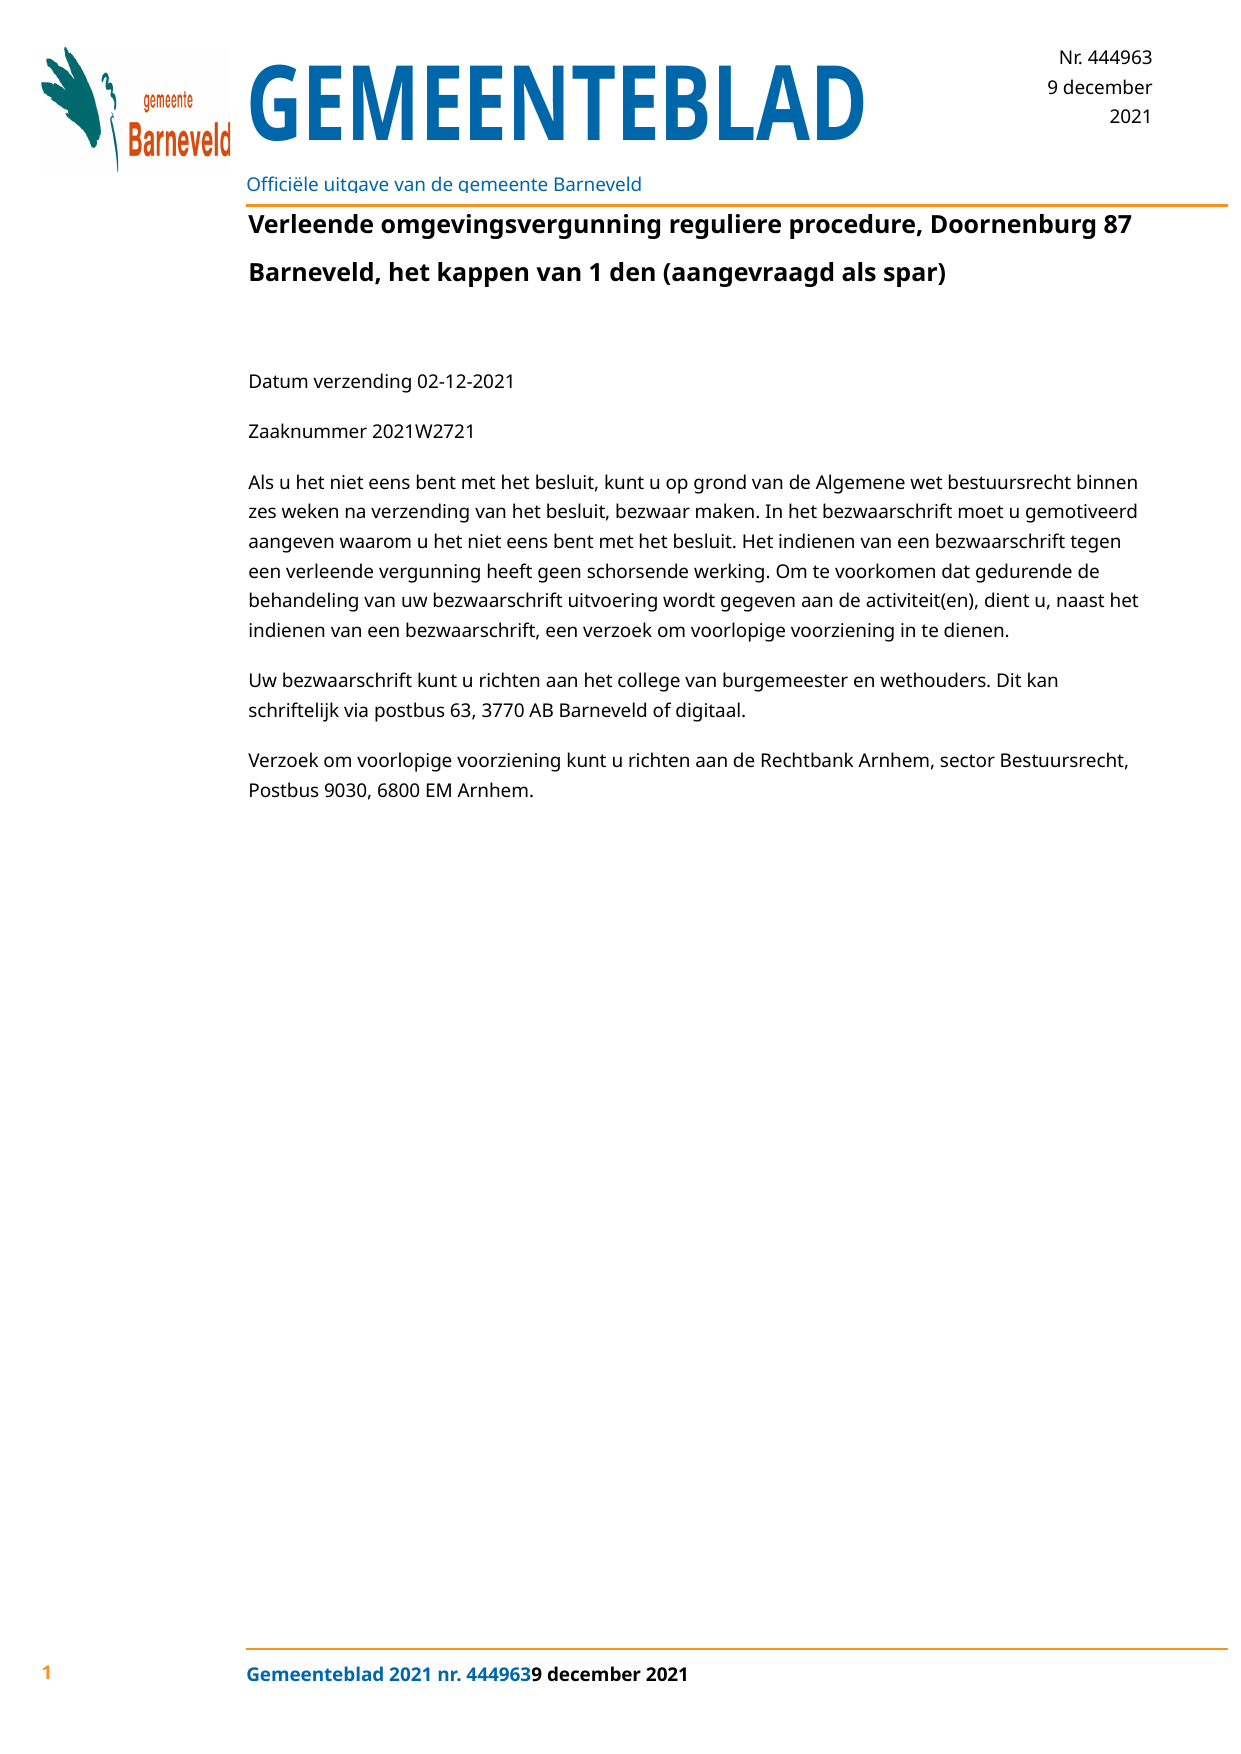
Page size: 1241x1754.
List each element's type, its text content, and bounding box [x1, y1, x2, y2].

text Als u het niet eens bent met het besluit, kunt u op grond van de Algemene wet bestuursrecht binnen zes weken na verzending van het besluit, bezwaar maken. In het bezwaarschrift moet u gemotiveerd aangeven waarom u het niet eens bent met het besluit. Het indienen van een bezwaarschrift tegen een verleende vergunning heeft geen schorsende werking. Om te voorkomen dat gedurende de behandeling van uw bezwaarschrift uitvoering wordt gegeven aan de activiteit(en), dient u, naast het indienen van een bezwaarschrift, een verzoek om voorlopige voorziening in te dienen. [248, 469, 1152, 643]
text Zaaknummer 2021W2721 [248, 419, 1152, 444]
text Uw bezwaarschrift kunt u richten aan het college van burgemeester en wethouders. Dit kan schriftelijk via postbus 63, 3770 AB Barneveld of digitaal. [248, 667, 1152, 723]
text Verzoek om voorlopige voorziening kunt u richten aan de Rechtbank Arnhem, sector Bestuursrecht, Postbus 9030, 6800 EM Arnhem. [248, 747, 1152, 803]
text Verleende omgevingsvergunning reguliere procedure, Doornenburg 87 Barneveld, het kappen van 1 den (aangevraagd als spar) [248, 207, 1152, 288]
picture [41, 47, 231, 172]
text Datum verzending 02-12-2021 [248, 368, 1152, 394]
